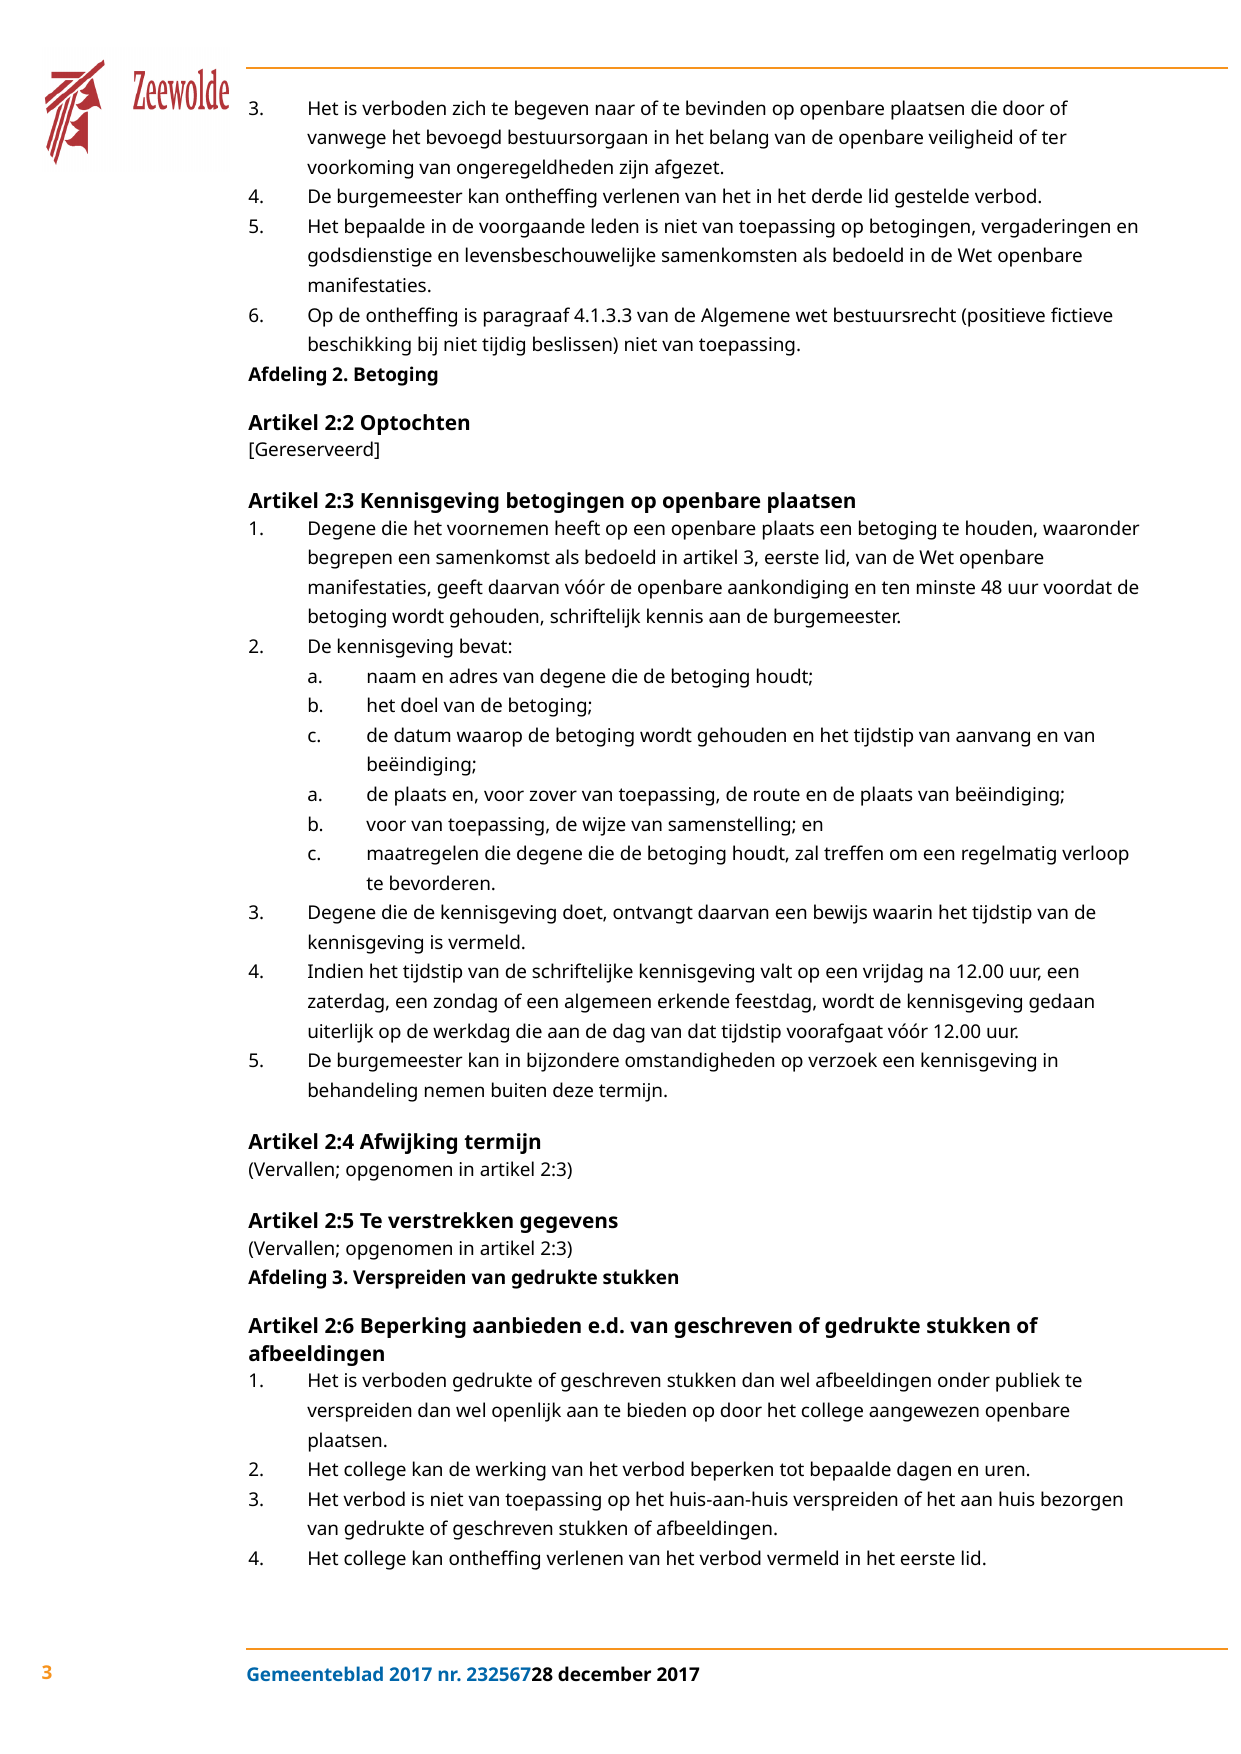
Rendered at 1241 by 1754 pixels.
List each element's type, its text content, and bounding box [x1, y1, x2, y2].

list Degene die het voornemen heeft op een openbare plaats een betoging te houden, waaronder begrepen een samenkomst als bedoeld in artikel 3, eerste lid, van de Wet openbare manifestaties, geeft daarvan vóór de openbare aankondiging en ten minste 48 uur voordat de betoging wordt gehouden, schriftelijk kennis aan de burgemeester. [248, 515, 1152, 629]
list het doel van de betoging; [307, 692, 1152, 718]
list de plaats en, voor zover van toepassing, de route en de plaats van beëindiging; [307, 781, 1152, 807]
list De burgemeester kan in bijzondere omstandigheden op verzoek een kennisgeving in behandeling nemen buiten deze termijn. [248, 1047, 1152, 1103]
picture [41, 47, 231, 172]
list maatregelen die degene die de betoging houdt, zal treffen om een regelmatig verloop te bevorderen. [307, 840, 1152, 896]
list Het verbod is niet van toepassing op het huis-aan-huis verspreiden of het aan huis bezorgen van gedrukte of geschreven stukken of afbeeldingen. [248, 1486, 1152, 1541]
list Degene die de kennisgeving doet, ontvangt daarvan een bewijs waarin het tijdstip van de kennisgeving is vermeld. [248, 899, 1152, 955]
list Het is verboden gedrukte of geschreven stukken dan wel afbeeldingen onder publiek te verspreiden dan wel openlijk aan te bieden op door het college aangewezen openbare plaatsen. [248, 1368, 1152, 1453]
text (Vervallen; opgenomen in artikel 2:3) [248, 1235, 1152, 1260]
text (Vervallen; opgenomen in artikel 2:3) [248, 1156, 1152, 1182]
list De burgemeester kan ontheffing verlenen van het in het derde lid gestelde verbod. [248, 183, 1152, 209]
list Het college kan ontheffing verlenen van het verbod vermeld in het eerste lid. [248, 1545, 1152, 1571]
list voor van toepassing, de wijze van samenstelling; en [307, 811, 1152, 836]
text Artikel 2:4 Afwijking termijn [248, 1127, 1152, 1156]
text Afdeling 3. Verspreiden van gedrukte stukken [248, 1264, 1152, 1290]
text [Gereserveerd] [248, 436, 1152, 462]
list Op de ontheffing is paragraaf 4.1.3.3 van de Algemene wet bestuursrecht (positieve fictieve beschikking bij niet tijdig beslissen) niet van toepassing. [248, 302, 1152, 357]
list naam en adres van degene die de betoging houdt; [307, 663, 1152, 688]
text Afdeling 2. Betoging [248, 361, 1152, 387]
list Indien het tijdstip van de schriftelijke kennisgeving valt op een vrijdag na 12.00 uur, een zaterdag, een zondag of een algemeen erkende feestdag, wordt de kennisgeving gedaan uiterlijk op de werkdag die aan de dag van dat tijdstip voorafgaat vóór 12.00 uur. [248, 959, 1152, 1043]
text Artikel 2:5 Te verstrekken gegevens [248, 1206, 1152, 1235]
list Het college kan de werking van het verbod beperken tot bepaalde dagen en uren. [248, 1456, 1152, 1482]
list Het bepaalde in de voorgaande leden is niet van toepassing op betogingen, vergaderingen en godsdienstige en levensbeschouwelijke samenkomsten als bedoeld in de Wet openbare manifestaties. [248, 213, 1152, 298]
text Artikel 2:3 Kennisgeving betogingen op openbare plaatsen [248, 486, 1152, 515]
list Het is verboden zich te begeven naar of te bevinden op openbare plaatsen die door of vanwege het bevoegd bestuursorgaan in het belang van de openbare veiligheid of ter voorkoming van ongeregeldheden zijn afgezet. [248, 95, 1152, 180]
list De kennisgeving bevat: [248, 633, 1152, 659]
list de datum waarop de betoging wordt gehouden en het tijdstip van aanvang en van beëindiging; [307, 722, 1152, 777]
text Artikel 2:2 Optochten [248, 408, 1152, 436]
text Artikel 2:6 Beperking aanbieden e.d. van geschreven of gedrukte stukken of afbeeldingen [248, 1311, 1152, 1368]
